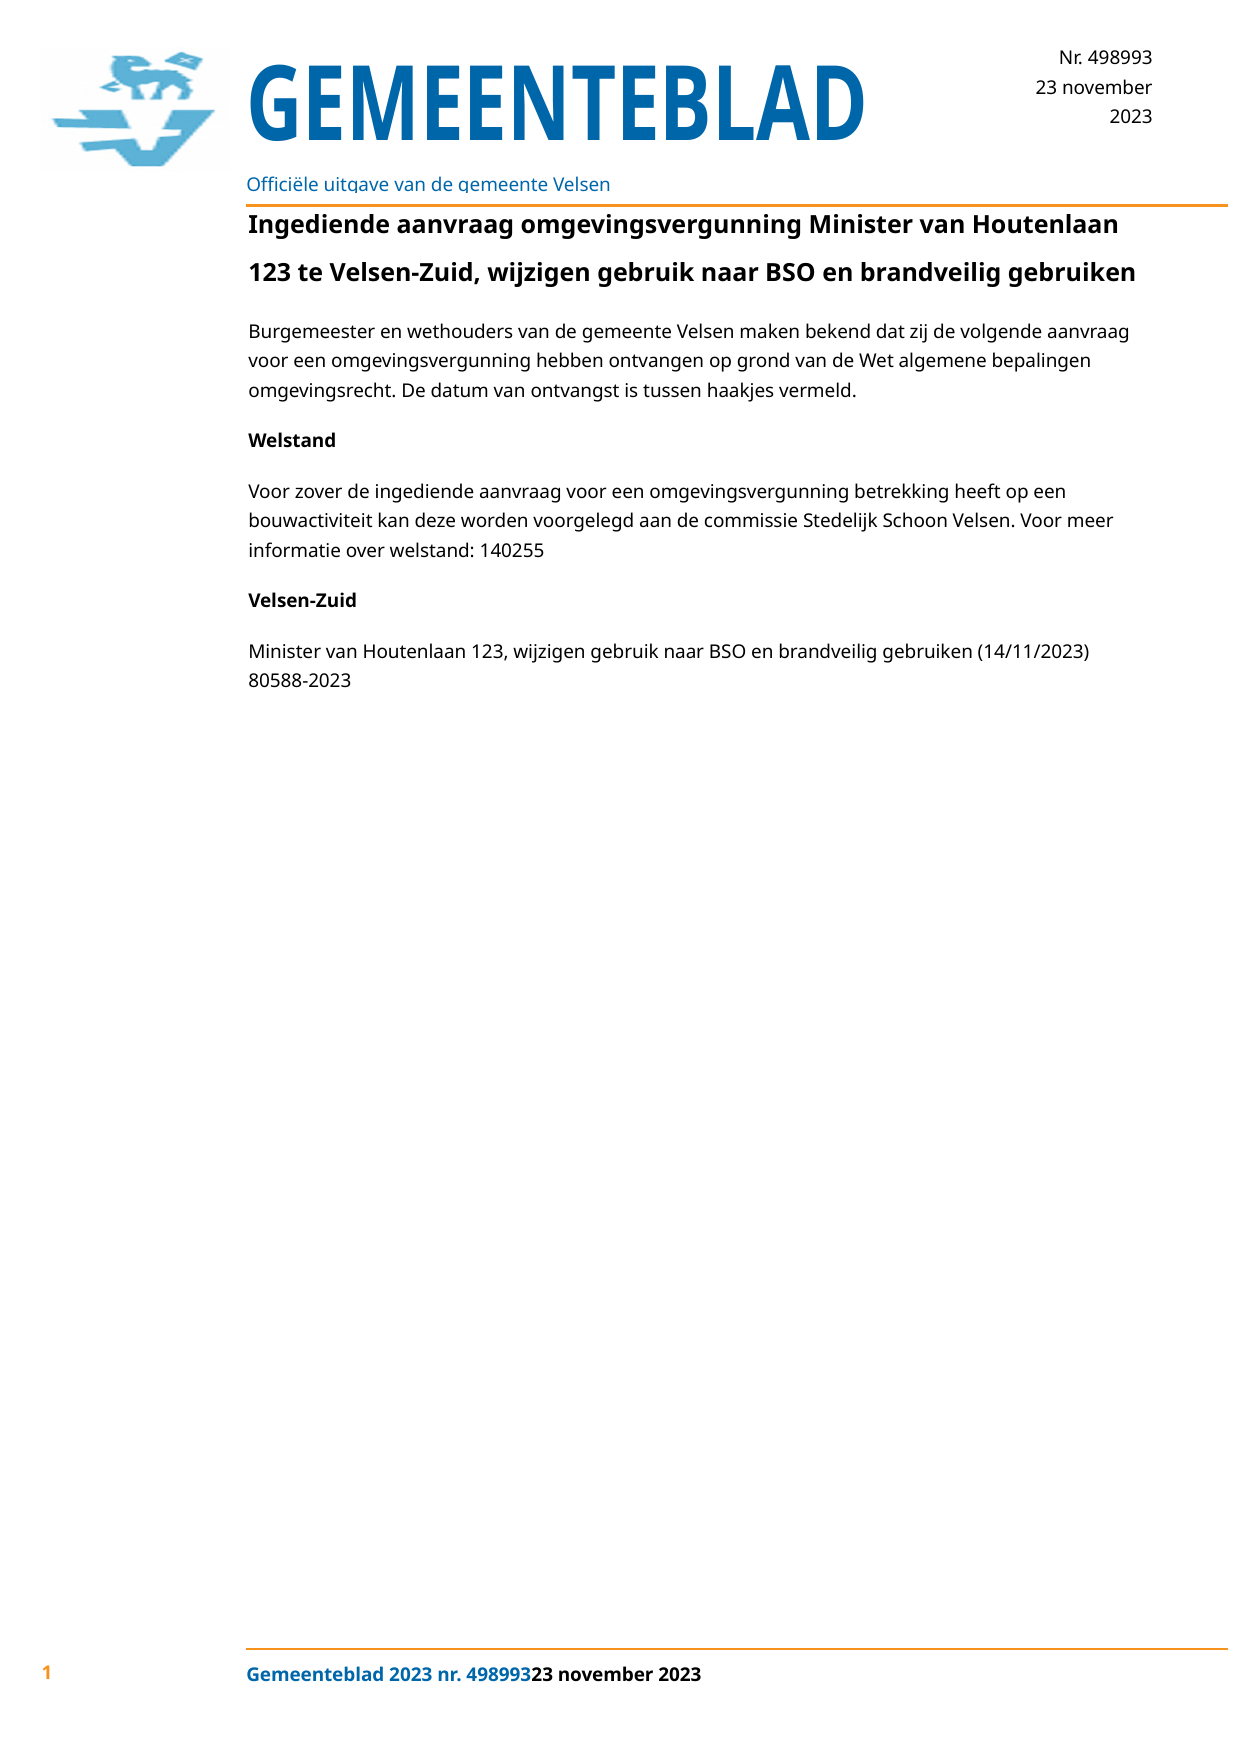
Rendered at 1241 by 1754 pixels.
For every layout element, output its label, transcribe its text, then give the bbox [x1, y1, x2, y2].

text Burgemeester en wethouders van de gemeente Velsen maken bekend dat zij de volgende aanvraag voor een omgevingsvergunning hebben ontvangen op grond van de Wet algemene bepalingen omgevingsrecht. De datum van ontvangst is tussen haakjes vermeld. [248, 318, 1152, 403]
text Ingediende aanvraag omgevingsvergunning Minister van Houtenlaan 123 te Velsen-Zuid, wijzigen gebruik naar BSO en brandveilig gebruiken [248, 207, 1152, 288]
text Minister van Houtenlaan 123, wijzigen gebruik naar BSO en brandveilig gebruiken (14/11/2023) 80588-2023 [248, 638, 1152, 693]
picture [41, 47, 231, 172]
text Welstand [248, 427, 1152, 453]
text Velsen-Zuid [248, 587, 1152, 613]
text Voor zover de ingediende aanvraag voor een omgevingsvergunning betrekking heeft op een bouwactiviteit kan deze worden voorgelegd aan de commissie Stedelijk Schoon Velsen. Voor meer informatie over welstand: 140255 [248, 478, 1152, 563]
